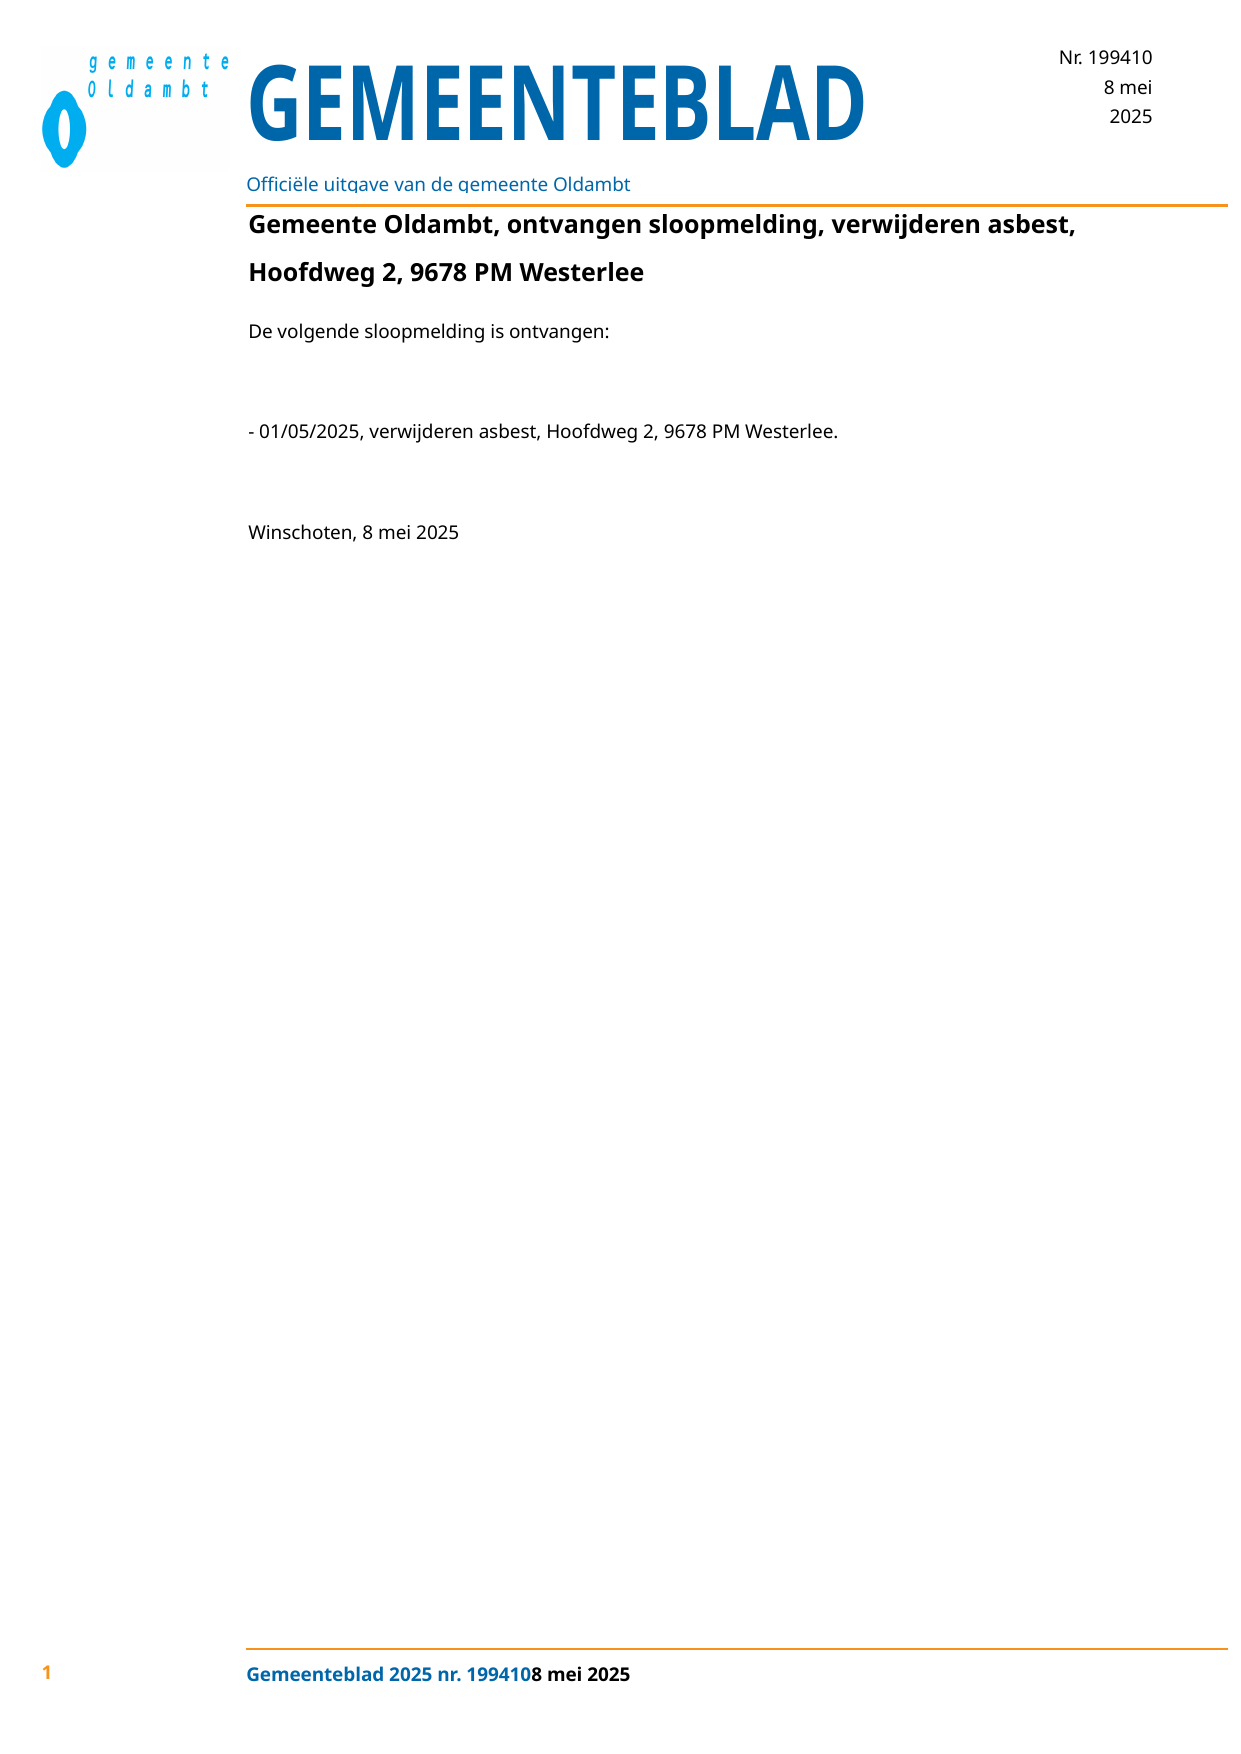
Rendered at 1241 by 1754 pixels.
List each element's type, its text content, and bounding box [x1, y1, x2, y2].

text De volgende sloopmelding is ontvangen: [248, 318, 1152, 344]
text Winschoten, 8 mei 2025 [248, 519, 1152, 545]
text Gemeente Oldambt, ontvangen sloopmelding, verwijderen asbest, Hoofdweg 2, 9678 PM Westerlee [248, 207, 1152, 288]
picture [41, 47, 231, 172]
text - 01/05/2025, verwijderen asbest, Hoofdweg 2, 9678 PM Westerlee. [248, 419, 1152, 444]
